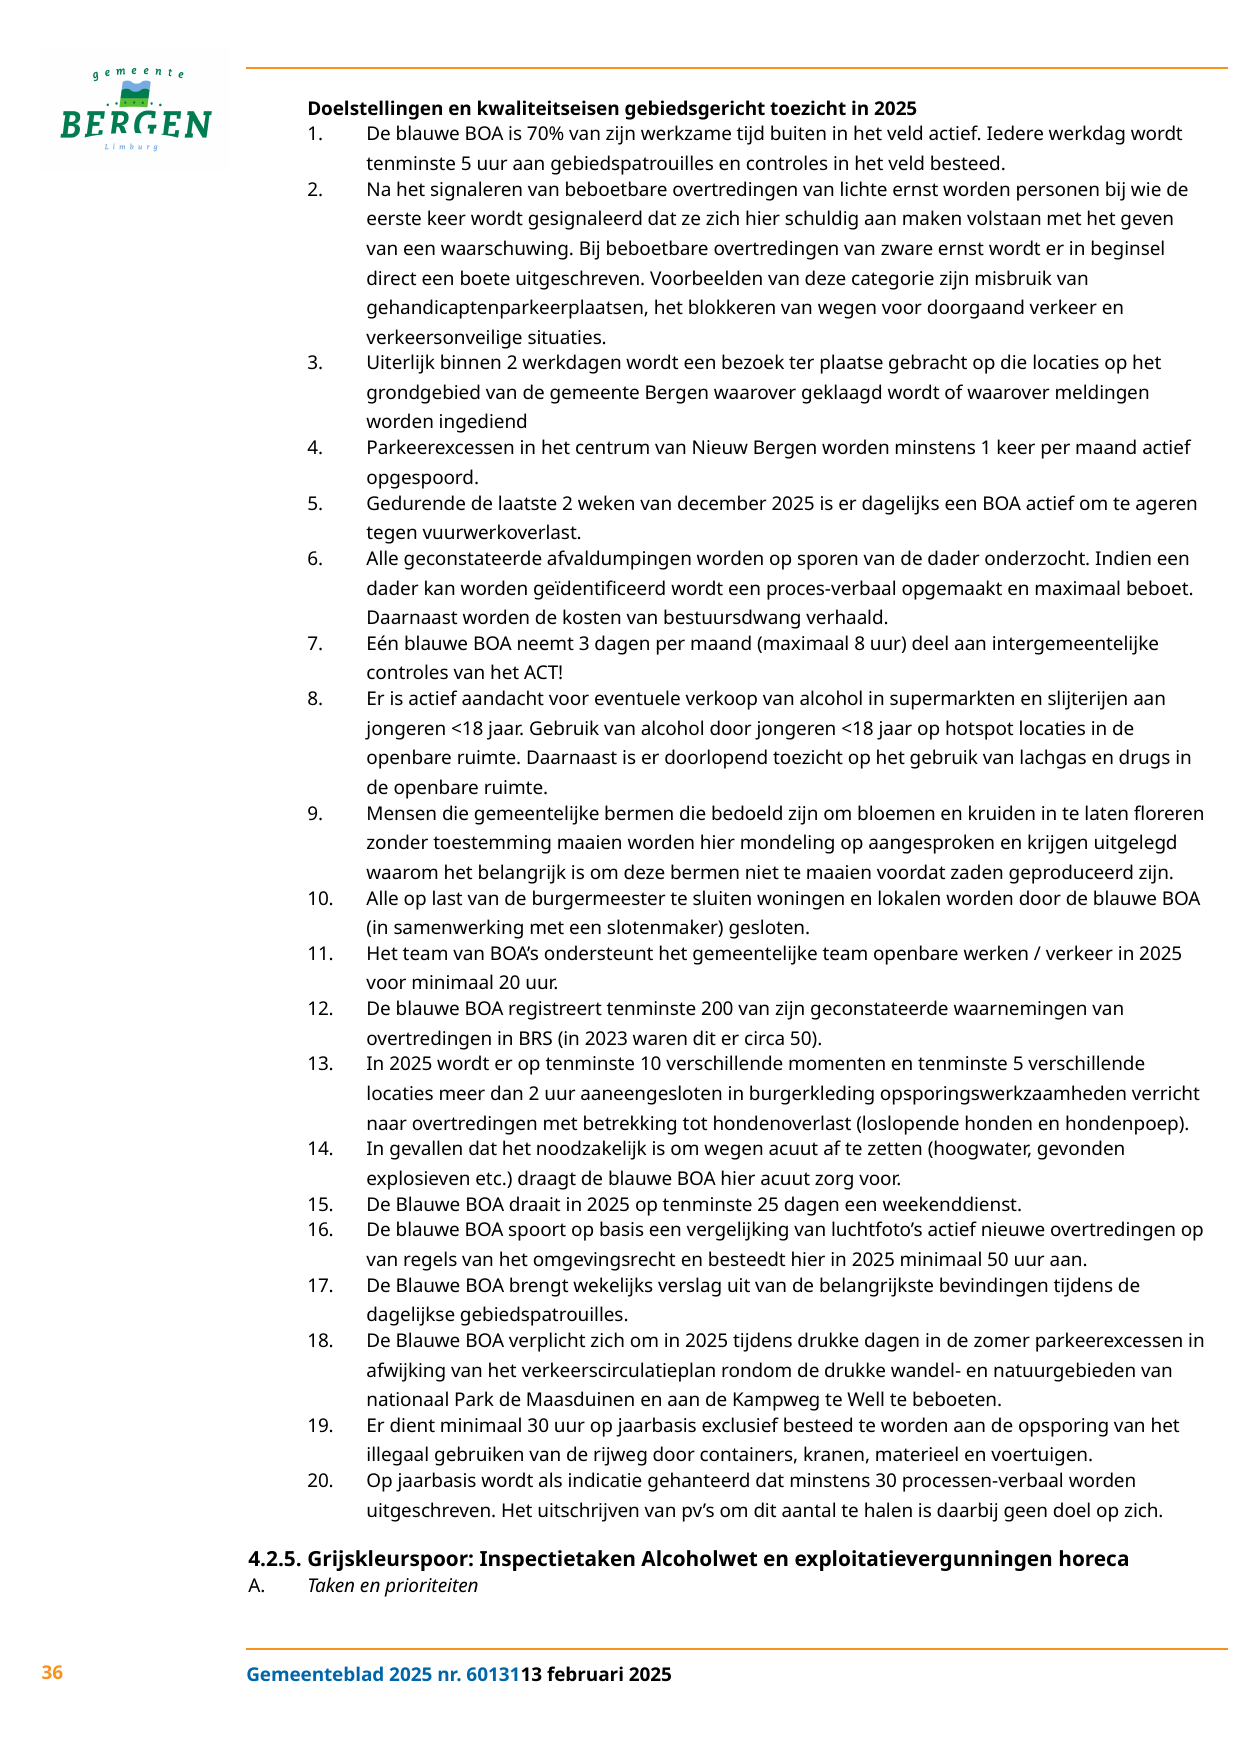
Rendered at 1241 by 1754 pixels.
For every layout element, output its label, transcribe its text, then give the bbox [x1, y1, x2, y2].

text 4.2.5. Grijskleurspoor: Inspectietaken Alcoholwet en exploitatievergunningen horeca [248, 1544, 1152, 1572]
table_cell De Blauwe BOA brengt wekelijks verslag uit van de belangrijkste bevindingen tijdens de dagelijkse gebiedspatrouilles. [307, 1272, 1211, 1327]
table_cell Uiterlijk binnen 2 werkdagen wordt een bezoek ter plaatse gebracht op die locaties op het grondgebied van de gemeente Bergen waarover geklaagd wordt of waarover meldingen worden ingediend [307, 350, 1211, 434]
table_cell Er dient minimaal 30 uur op jaarbasis exclusief besteed te worden aan de opsporing van het illegaal gebruiken van de rijweg door containers, kranen, materieel en voertuigen. [307, 1412, 1211, 1467]
table_cell De Blauwe BOA draait in 2025 op tenminste 25 dagen een weekenddienst. [307, 1191, 1211, 1217]
table_cell In gevallen dat het noodzakelijk is om wegen acuut af te zetten (hoogwater, gevonden explosieven etc.) draagt de blauwe BOA hier acuut zorg voor. [307, 1136, 1211, 1191]
table_cell Alle geconstateerde afvaldumpingen worden op sporen van de dader onderzocht. Indien een dader kan worden geïdentificeerd wordt een proces-verbaal opgemaakt en maximaal beboet. Daarnaast worden de kosten van bestuursdwang verhaald. [307, 545, 1211, 630]
table_header Doelstellingen en kwaliteitseisen gebiedsgericht toezicht in 2025 [307, 95, 1211, 121]
table_cell De blauwe BOA is 70% van zijn werkzame tijd buiten in het veld actief. Iedere werkdag wordt tenminste 5 uur aan gebiedspatrouilles en controles in het veld besteed. [307, 121, 1211, 176]
table_cell Mensen die gemeentelijke bermen die bedoeld zijn om bloemen en kruiden in te laten floreren zonder toestemming maaien worden hier mondeling op aangesproken en krijgen uitgelegd waarom het belangrijk is om deze bermen niet te maaien voordat zaden geproduceerd zijn. [307, 800, 1211, 885]
table_cell Parkeerexcessen in het centrum van Nieuw Bergen worden minstens 1 keer per maand actief opgespoord. [307, 435, 1211, 490]
table_cell Eén blauwe BOA neemt 3 dagen per maand (maximaal 8 uur) deel aan intergemeentelijke controles van het ACT! [307, 630, 1211, 685]
table_cell De Blauwe BOA verplicht zich om in 2025 tijdens drukke dagen in de zomer parkeerexcessen in afwijking van het verkeerscirculatieplan rondom de drukke wandel- en natuurgebieden van nationaal Park de Maasduinen en aan de Kampweg te Well te beboeten. [307, 1327, 1211, 1412]
picture [41, 47, 231, 172]
table_cell In 2025 wordt er op tenminste 10 verschillende momenten en tenminste 5 verschillende locaties meer dan 2 uur aaneengesloten in burgerkleding opsporingswerkzaamheden verricht naar overtredingen met betrekking tot hondenoverlast (loslopende honden en hondenpoep). [307, 1051, 1211, 1136]
table_cell Gedurende de laatste 2 weken van december 2025 is er dagelijks een BOA actief om te ageren tegen vuurwerkoverlast. [307, 490, 1211, 545]
table_cell Op jaarbasis wordt als indicatie gehanteerd dat minstens 30 processen-verbaal worden uitgeschreven. Het uitschrijven van pv’s om dit aantal te halen is daarbij geen doel op zich. [307, 1468, 1211, 1523]
table_cell Het team van BOA’s ondersteunt het gemeentelijke team openbare werken / verkeer in 2025 voor minimaal 20 uur. [307, 940, 1211, 995]
table_cell De blauwe BOA registreert tenminste 200 van zijn geconstateerde waarnemingen van overtredingen in BRS (in 2023 waren dit er circa 50). [307, 995, 1211, 1051]
table_cell Alle op last van de burgermeester te sluiten woningen en lokalen worden door de blauwe BOA (in samenwerking met een slotenmaker) gesloten. [307, 885, 1211, 940]
table_cell De blauwe BOA spoort op basis een vergelijking van luchtfoto’s actief nieuwe overtredingen op van regels van het omgevingsrecht en besteedt hier in 2025 minimaal 50 uur aan. [307, 1217, 1211, 1272]
table_cell Na het signaleren van beboetbare overtredingen van lichte ernst worden personen bij wie de eerste keer wordt gesignaleerd dat ze zich hier schuldig aan maken volstaan met het geven van een waarschuwing. Bij beboetbare overtredingen van zware ernst wordt er in beginsel direct een boete uitgeschreven. Voorbeelden van deze categorie zijn misbruik van gehandicaptenparkeerplaatsen, het blokkeren van wegen voor doorgaand verkeer en verkeersonveilige situaties. [307, 176, 1211, 349]
table_cell Er is actief aandacht voor eventuele verkoop van alcohol in supermarkten en slijterijen aan jongeren <18 jaar. Gebruik van alcohol door jongeren <18 jaar op hotspot locaties in de openbare ruimte. Daarnaast is er doorlopend toezicht op het gebruik van lachgas en drugs in de openbare ruimte. [307, 685, 1211, 800]
list Taken en prioriteiten [248, 1572, 1152, 1598]
